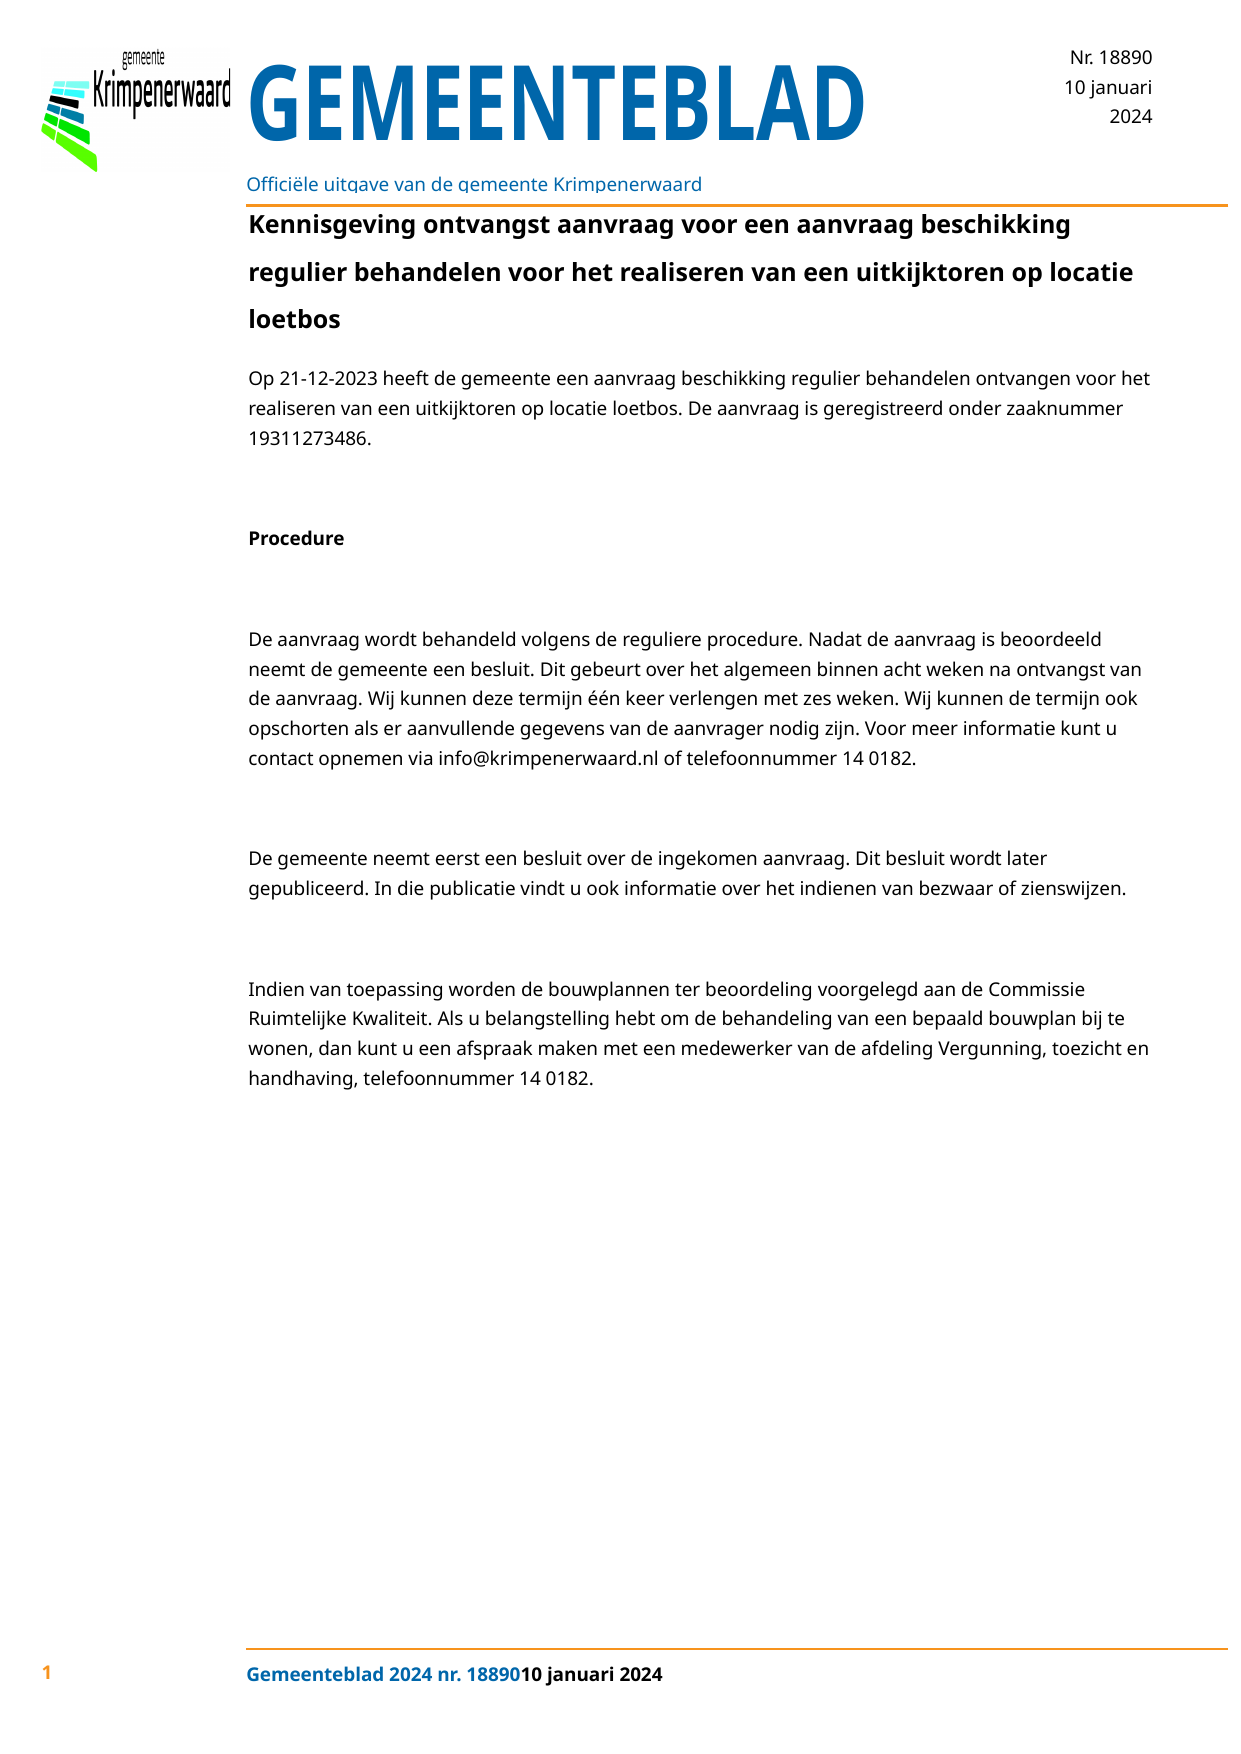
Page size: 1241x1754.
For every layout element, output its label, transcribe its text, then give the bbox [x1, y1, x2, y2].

picture [41, 47, 231, 172]
text Procedure [248, 526, 1152, 551]
text De aanvraag wordt behandeld volgens de reguliere procedure. Nadat de aanvraag is beoordeeld neemt de gemeente een besluit. Dit gebeurt over het algemeen binnen acht weken na ontvangst van de aanvraag. Wij kunnen deze termijn één keer verlengen met zes weken. Wij kunnen de termijn ook opschorten als er aanvullende gegevens van de aanvrager nodig zijn. Voor meer informatie kunt u contact opnemen via info@krimpenerwaard.nl of telefoonnummer 14 0182. [248, 626, 1152, 770]
text Kennisgeving ontvangst aanvraag voor een aanvraag beschikking regulier behandelen voor het realiseren van een uitkijktoren op locatie loetbos [248, 207, 1152, 336]
text De gemeente neemt eerst een besluit over de ingekomen aanvraag. Dit besluit wordt later gepubliceerd. In die publicatie vindt u ook informatie over het indienen van bezwaar of zienswijzen. [248, 846, 1152, 901]
text Op 21-12-2023 heeft de gemeente een aanvraag beschikking regulier behandelen ontvangen voor het realiseren van een uitkijktoren op locatie loetbos. De aanvraag is geregistreerd onder zaaknummer 19311273486. [248, 366, 1152, 450]
text Indien van toepassing worden de bouwplannen ter beoordeling voorgelegd aan de Commissie Ruimtelijke Kwaliteit. Als u belangstelling hebt om de behandeling van een bepaald bouwplan bij te wonen, dan kunt u een afspraak maken met een medewerker van de afdeling Vergunning, toezicht en handhaving, telefoonnummer 14 0182. [248, 976, 1152, 1090]
